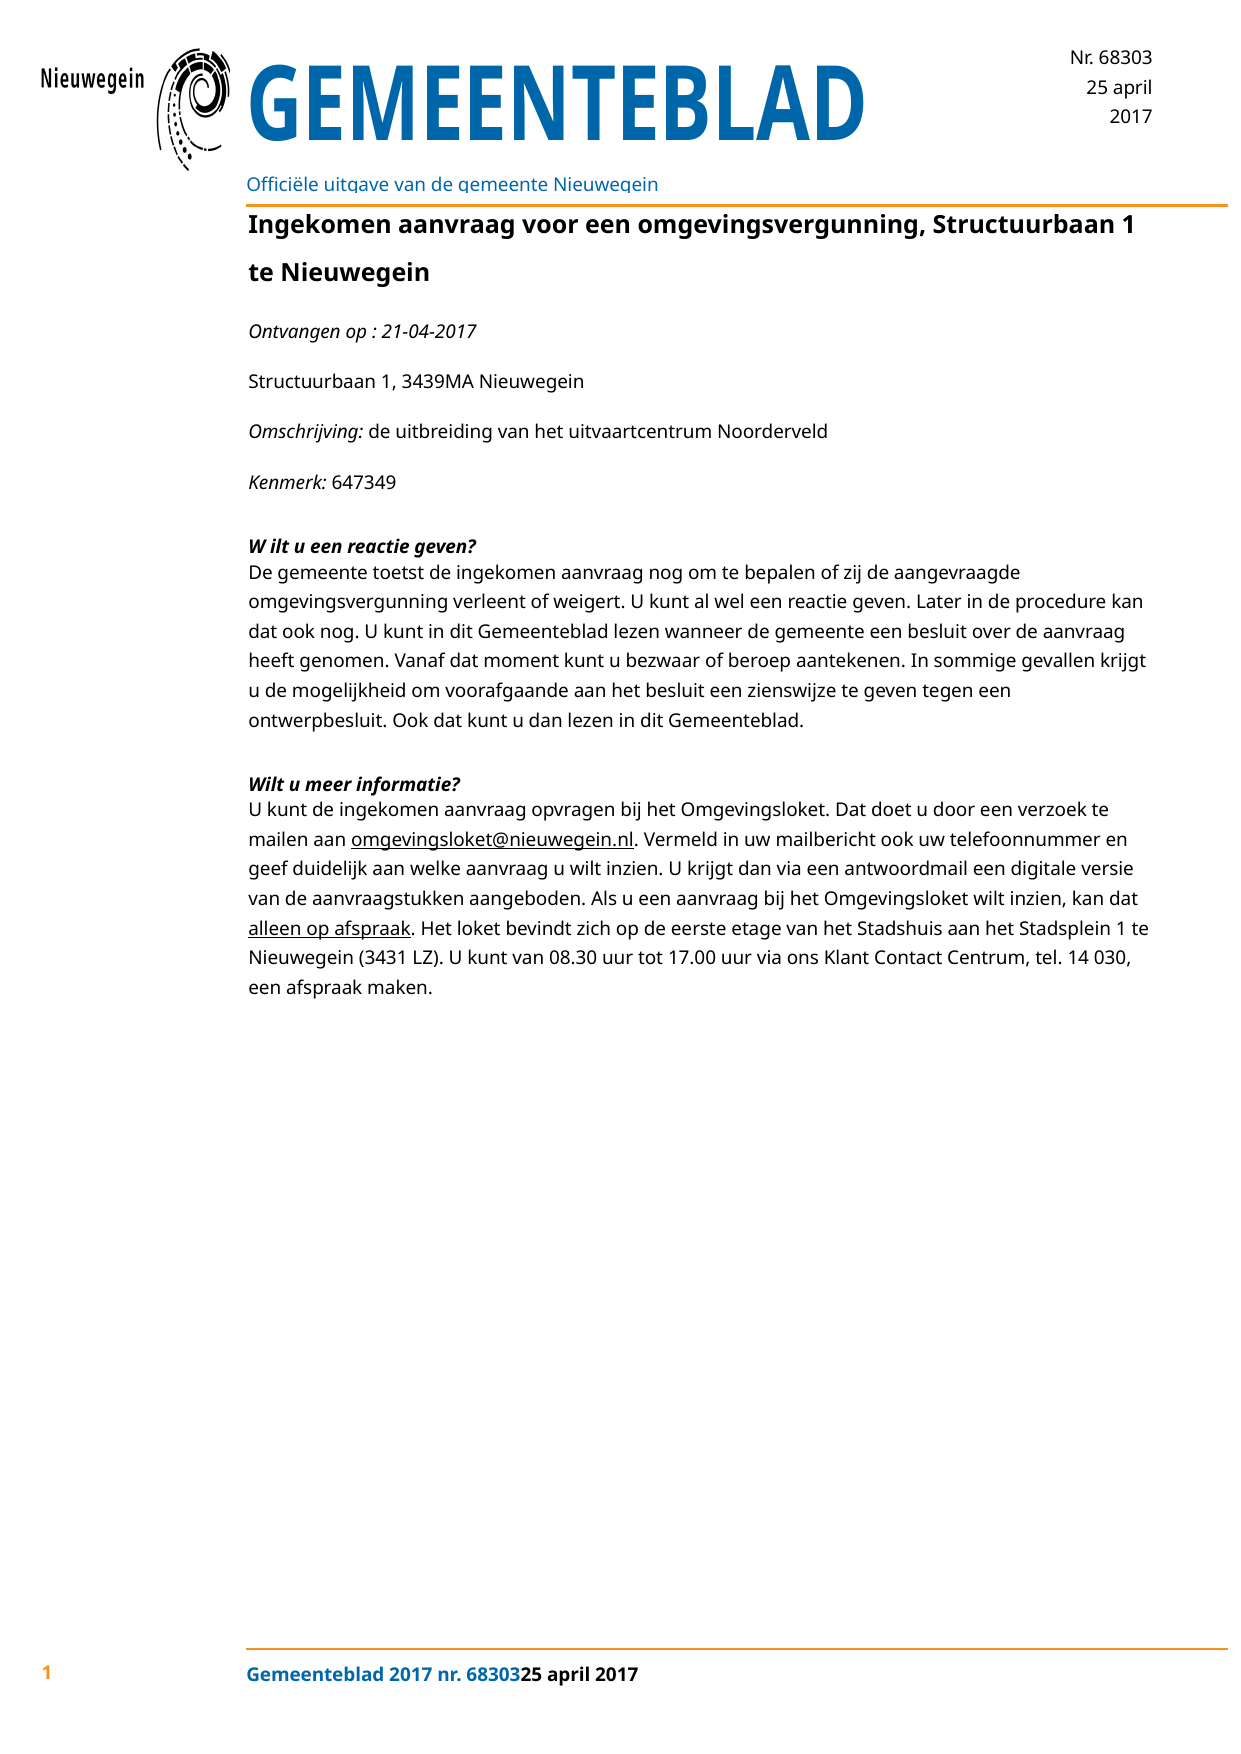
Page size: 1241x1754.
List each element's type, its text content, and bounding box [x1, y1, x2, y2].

text Omschrijving: de uitbreiding van het uitvaartcentrum Noorderveld [248, 419, 1152, 444]
text U kunt de ingekomen aanvraag opvragen bij het Omgevingsloket. Dat doet u door een verzoek te mailen aan omgevingsloket@nieuwegein.nl. Vermeld in uw mailbericht ook uw telefoonnummer en geef duidelijk aan welke aanvraag u wilt inzien. U krijgt dan via een antwoordmail een digitale versie van de aanvraagstukken aangeboden. Als u een aanvraag bij het Omgevingsloket wilt inzien, kan dat alleen op afspraak. Het loket bevindt zich op de eerste etage van het Stadshuis aan het Stadsplein 1 te Nieuwegein (3431 LZ). U kunt van 08.30 uur tot 17.00 uur via ons Klant Contact Centrum, tel. 14 030, een afspraak maken. [248, 796, 1152, 1000]
picture [41, 47, 231, 172]
text Structuurbaan 1, 3439MA Nieuwegein [248, 368, 1152, 394]
text Ontvangen op : 21-04-2017 [248, 318, 1152, 344]
text W ilt u een reactie geven? [248, 533, 1152, 559]
text Kenmerk: 647349 [248, 469, 1152, 495]
text Wilt u meer informatie? [248, 771, 1152, 796]
text Ingekomen aanvraag voor een omgevingsvergunning, Structuurbaan 1 te Nieuwegein [248, 207, 1152, 288]
text De gemeente toetst de ingekomen aanvraag nog om te bepalen of zij de aangevraagde omgevingsvergunning verleent of weigert. U kunt al wel een reactie geven. Later in de procedure kan dat ook nog. U kunt in dit Gemeenteblad lezen wanneer de gemeente een besluit over de aanvraag heeft genomen. Vanaf dat moment kunt u bezwaar of beroep aantekenen. In sommige gevallen krijgt u de mogelijkheid om voorafgaande aan het besluit een zienswijze te geven tegen een ontwerpbesluit. Ook dat kunt u dan lezen in dit Gemeenteblad. [248, 559, 1152, 732]
